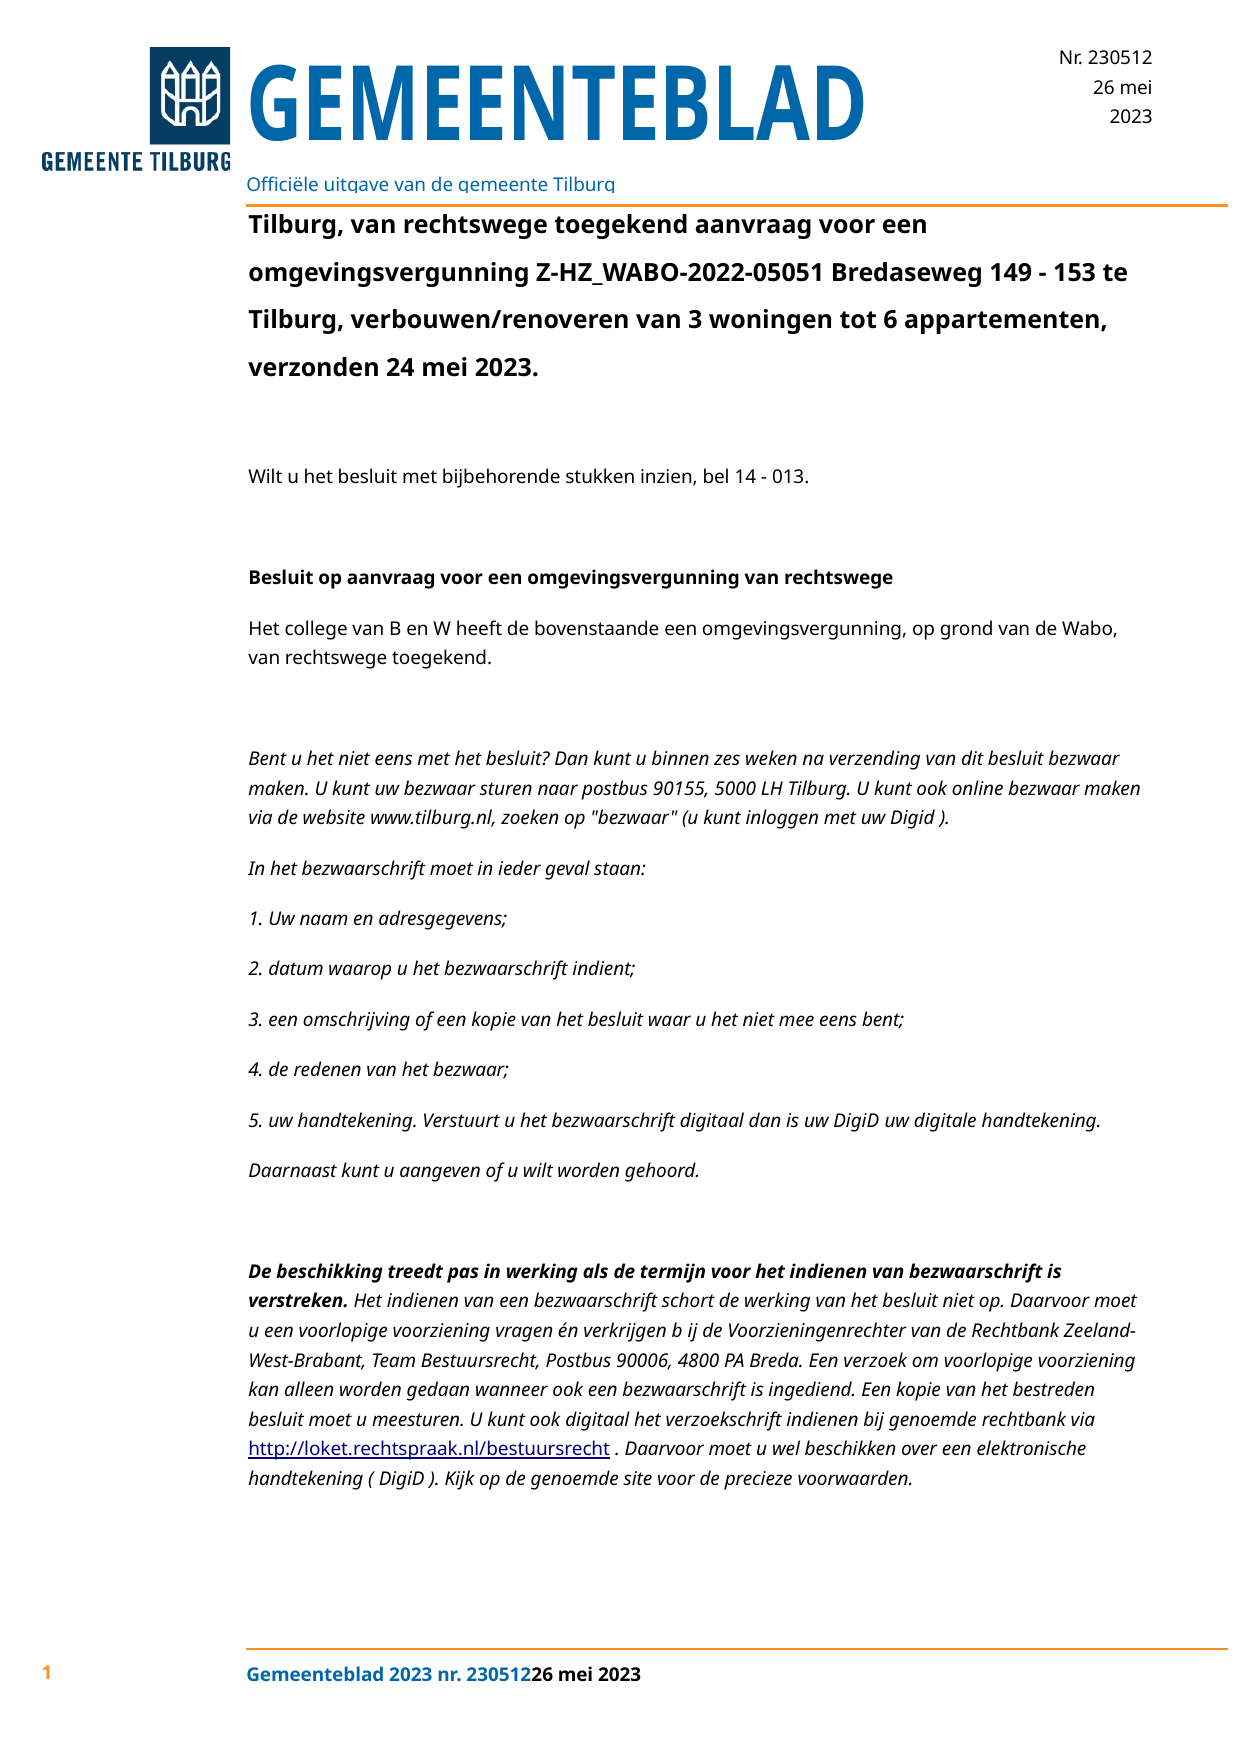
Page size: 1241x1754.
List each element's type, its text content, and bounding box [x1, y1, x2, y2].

text In het bezwaarschrift moet in ieder geval staan: [248, 855, 1152, 881]
text De beschikking treedt pas in werking als de termijn voor het indienen van bezwaarschrift is verstreken. Het indienen van een bezwaarschrift schort de werking van het besluit niet op. Daarvoor moet u een voorlopige voorziening vragen én verkrijgen b ij de Voorzieningenrechter van de Rechtbank Zeeland-West-Brabant, Team Bestuursrecht, Postbus 90006, 4800 PA Breda. Een verzoek om voorlopige voorziening kan alleen worden gedaan wanneer ook een bezwaarschrift is ingediend. Een kopie van het bestreden besluit moet u meesturen. U kunt ook digitaal het verzoekschrift indienen bij genoemde rechtbank via http://loket.rechtspraak.nl/bestuursrecht . Daarvoor moet u wel beschikken over een elektronische handtekening ( DigiD ). Kijk op de genoemde site voor de precieze voorwaarden. [248, 1258, 1152, 1491]
text Tilburg, van rechtswege toegekend aanvraag voor een omgevingsvergunning Z-HZ_WABO-2022-05051 Bredaseweg 149 - 153 te Tilburg, verbouwen/renoveren van 3 woningen tot 6 appartementen, verzonden 24 mei 2023. [248, 207, 1152, 384]
text Besluit op aanvraag voor een omgevingsvergunning van rechtswege [248, 564, 1152, 590]
text Wilt u het besluit met bijbehorende stukken inzien, bel 14 - 013. [248, 463, 1152, 489]
picture [41, 47, 231, 172]
text 5. uw handtekening. Verstuurt u het bezwaarschrift digitaal dan is uw DigiD uw digitale handtekening. [248, 1107, 1152, 1133]
text 1. Uw naam en adresgegevens; [248, 905, 1152, 931]
text Daarnaast kunt u aangeven of u wilt worden gehoord. [248, 1157, 1152, 1183]
text 2. datum waarop u het bezwaarschrift indient; [248, 956, 1152, 981]
text Bent u het niet eens met het besluit? Dan kunt u binnen zes weken na verzending van dit besluit bezwaar maken. U kunt uw bezwaar sturen naar postbus 90155, 5000 LH Tilburg. U kunt ook online bezwaar maken via de website www.tilburg.nl, zoeken op "bezwaar" (u kunt inloggen met uw Digid ). [248, 745, 1152, 830]
text 4. de redenen van het bezwaar; [248, 1056, 1152, 1082]
text Het college van B en W heeft de bovenstaande een omgevingsvergunning, op grond van de Wabo, van rechtswege toegekend. [248, 615, 1152, 670]
text 3. een omschrijving of een kopie van het besluit waar u het niet mee eens bent; [248, 1006, 1152, 1032]
